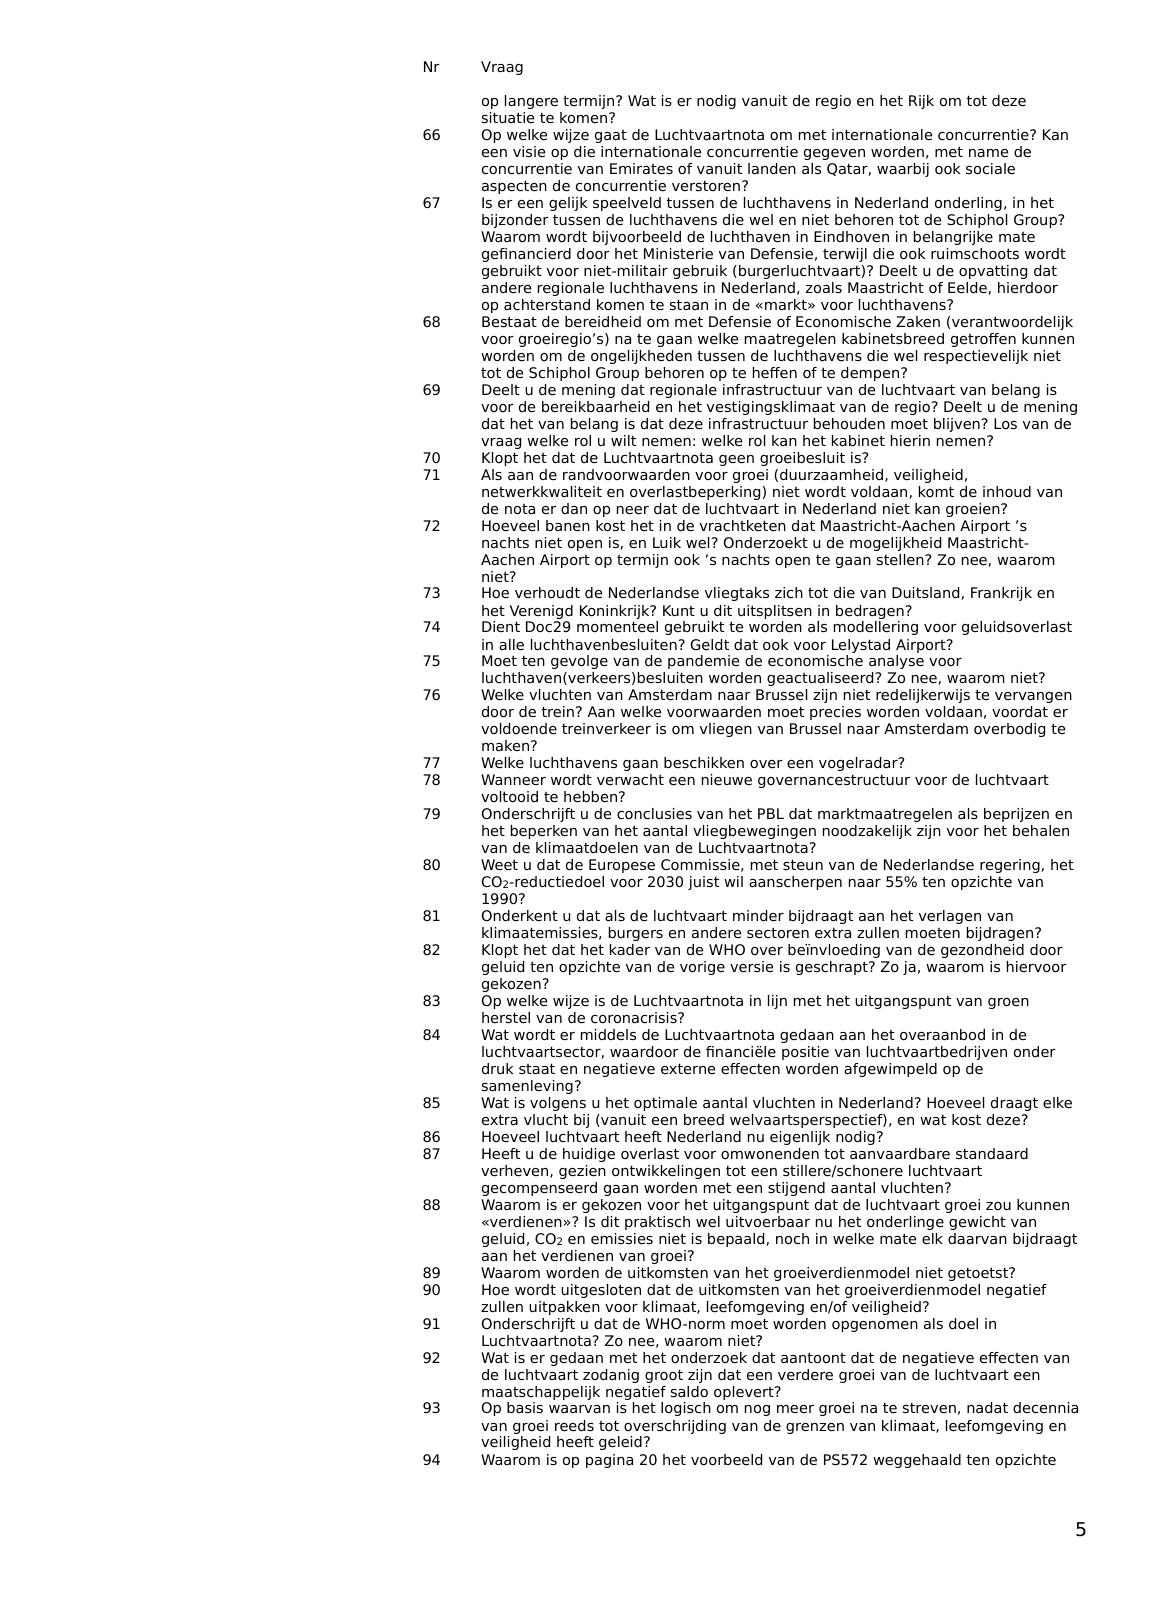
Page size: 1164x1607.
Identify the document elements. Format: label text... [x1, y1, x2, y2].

table_cell Deelt u de mening dat regionale infrastructuur van de luchtvaart van belang is voor de bereikbaarheid en het vestigingsklimaat van de regio? Deelt u de mening dat het van belang is dat deze infrastructuur behouden moet blijven? Los van de vraag welke rol u wilt nemen: welke rol kan het kabinet hierin nemen? [475, 382, 1087, 449]
table_cell Onderkent u dat als de luchtvaart minder bijdraagt aan het verlagen van klimaatemissies, burgers en andere sectoren extra zullen moeten bijdragen? [475, 908, 1087, 942]
table_cell 73 [422, 585, 475, 619]
table_cell Dient Doc29 momenteel gebruikt te worden als modellering voor geluidsoverlast in alle luchthavenbesluiten? Geldt dat ook voor Lelystad Airport? [475, 619, 1087, 653]
table_cell 80 [422, 857, 475, 908]
table_cell [422, 76, 475, 93]
table_header Nr [422, 59, 475, 76]
table_cell Is er een gelijk speelveld tussen de luchthavens in Nederland onderling, in het bijzonder tussen de luchthavens die wel en niet behoren tot de Schiphol Group? Waarom wordt bijvoorbeeld de luchthaven in Eindhoven in belangrijke mate gefinancierd door het Ministerie van Defensie, terwijl die ook ruimschoots wordt gebruikt voor niet-militair gebruik (burgerluchtvaart)? Deelt u de opvatting dat andere regionale luchthavens in Nederland, zoals Maastricht of Eelde, hierdoor op achterstand komen te staan in de «markt» voor luchthavens? [475, 195, 1087, 314]
table_cell Hoeveel banen kost het in de vrachtketen dat Maastricht-Aachen Airport ’s nachts niet open is, en Luik wel? Onderzoekt u de mogelijkheid Maastricht-Aachen Airport op termijn ook ’s nachts open te gaan stellen? Zo nee, waarom niet? [475, 518, 1087, 585]
table_cell Klopt het dat de Luchtvaartnota geen groeibesluit is? [475, 450, 1087, 467]
table_cell 83 [422, 993, 475, 1027]
table_cell 72 [422, 518, 475, 585]
table_cell 89 [422, 1265, 475, 1282]
table_cell 70 [422, 450, 475, 467]
table_header Vraag [475, 59, 1087, 76]
table_cell [475, 76, 1087, 93]
table_cell Op basis waarvan is het logisch om nog meer groei na te streven, nadat decennia van groei reeds tot overschrijding van de grenzen van klimaat, leefomgeving en veiligheid heeft geleid? [475, 1400, 1087, 1451]
table_cell 78 [422, 772, 475, 806]
table_cell 71 [422, 467, 475, 517]
table_cell Hoeveel luchtvaart heeft Nederland nu eigenlijk nodig? [475, 1129, 1087, 1146]
table_cell Welke vluchten van Amsterdam naar Brussel zijn niet redelijkerwijs te vervangen door de trein? Aan welke voorwaarden moet precies worden voldaan, voordat er voldoende treinverkeer is om vliegen van Brussel naar Amsterdam overbodig te maken? [475, 687, 1087, 755]
table_cell Onderschrijft u dat de WHO-norm moet worden opgenomen als doel in Luchtvaartnota? Zo nee, waarom niet? [475, 1316, 1087, 1349]
table_cell Moet ten gevolge van de pandemie de economische analyse voor luchthaven(verkeers)besluiten worden geactualiseerd? Zo nee, waarom niet? [475, 653, 1087, 687]
table_cell [422, 93, 475, 127]
table_cell Waarom worden de uitkomsten van het groeiverdienmodel niet getoetst? [475, 1265, 1087, 1282]
table_cell Wat is volgens u het optimale aantal vluchten in Nederland? Hoeveel draagt elke extra vlucht bij (vanuit een breed welvaartsperspectief), en wat kost deze? [475, 1095, 1087, 1129]
table_cell Weet u dat de Europese Commissie, met steun van de Nederlandse regering, het CO2-reductiedoel voor 2030 juist wil aanscherpen naar 55% ten opzichte van 1990? [475, 857, 1087, 908]
table_cell Hoe verhoudt de Nederlandse vliegtaks zich tot die van Duitsland, Frankrijk en het Verenigd Koninkrijk? Kunt u dit uitsplitsen in bedragen? [475, 585, 1087, 619]
table_cell 76 [422, 687, 475, 755]
table_cell 69 [422, 382, 475, 449]
table_cell Heeft u de huidige overlast voor omwonenden tot aanvaardbare standaard verheven, gezien ontwikkelingen tot een stillere/schonere luchtvaart gecompenseerd gaan worden met een stijgend aantal vluchten? [475, 1146, 1087, 1197]
table_cell 81 [422, 908, 475, 942]
table_cell 67 [422, 195, 475, 314]
table_cell Bestaat de bereidheid om met Defensie of Economische Zaken (verantwoordelijk voor groeiregio’s) na te gaan welke maatregelen kabinetsbreed getroffen kunnen worden om de ongelijkheden tussen de luchthavens die wel respectievelijk niet tot de Schiphol Group behoren op te heffen of te dempen? [475, 314, 1087, 382]
table_cell 75 [422, 653, 475, 687]
table_cell Onderschrijft u de conclusies van het PBL dat marktmaatregelen als beprijzen en het beperken van het aantal vliegbewegingen noodzakelijk zijn voor het behalen van de klimaatdoelen van de Luchtvaartnota? [475, 806, 1087, 857]
table_cell 88 [422, 1197, 475, 1264]
table_cell 92 [422, 1350, 475, 1400]
table_cell Waarom is er gekozen voor het uitgangspunt dat de luchtvaart groei zou kunnen «verdienen»? Is dit praktisch wel uitvoerbaar nu het onderlinge gewicht van geluid, CO2 en emissies niet is bepaald, noch in welke mate elk daarvan bijdraagt aan het verdienen van groei? [475, 1197, 1087, 1264]
table_cell 84 [422, 1027, 475, 1095]
table_cell 68 [422, 314, 475, 382]
table_cell 66 [422, 127, 475, 195]
table_cell Hoe wordt uitgesloten dat de uitkomsten van het groeiverdienmodel negatief zullen uitpakken voor klimaat, leefomgeving en/of veiligheid? [475, 1282, 1087, 1316]
table_cell 82 [422, 942, 475, 993]
table_cell Wat wordt er middels de Luchtvaartnota gedaan aan het overaanbod in de luchtvaartsector, waardoor de financiële positie van luchtvaartbedrijven onder druk staat en negatieve externe effecten worden afgewimpeld op de samenleving? [475, 1027, 1087, 1095]
table_cell 91 [422, 1316, 475, 1349]
table_cell 85 [422, 1095, 475, 1129]
table_cell 90 [422, 1282, 475, 1316]
table_cell Welke luchthavens gaan beschikken over een vogelradar? [475, 755, 1087, 772]
table_cell Op welke wijze gaat de Luchtvaartnota om met internationale concurrentie? Kan een visie op die internationale concurrentie gegeven worden, met name de concurrentie van Emirates of vanuit landen als Qatar, waarbij ook sociale aspecten de concurrentie verstoren? [475, 127, 1087, 195]
table_cell Waarom is op pagina 20 het voorbeeld van de PS572 weggehaald ten opzichte [475, 1451, 1087, 1468]
table_cell Als aan de randvoorwaarden voor groei (duurzaamheid, veiligheid, netwerkkwaliteit en overlastbeperking) niet wordt voldaan, komt de inhoud van de nota er dan op neer dat de luchtvaart in Nederland niet kan groeien? [475, 467, 1087, 517]
table_cell op langere termijn? Wat is er nodig vanuit de regio en het Rijk om tot deze situatie te komen? [475, 93, 1087, 127]
table_cell 94 [422, 1451, 475, 1468]
table_cell Wat is er gedaan met het onderzoek dat aantoont dat de negatieve effecten van de luchtvaart zodanig groot zijn dat een verdere groei van de luchtvaart een maatschappelijk negatief saldo oplevert? [475, 1350, 1087, 1400]
table_cell 74 [422, 619, 475, 653]
table_cell 79 [422, 806, 475, 857]
table_cell 77 [422, 755, 475, 772]
table_cell Wanneer wordt verwacht een nieuwe governancestructuur voor de luchtvaart voltooid te hebben? [475, 772, 1087, 806]
table_cell 86 [422, 1129, 475, 1146]
table_cell 93 [422, 1400, 475, 1451]
table_cell 87 [422, 1146, 475, 1197]
table_cell Klopt het dat het kader van de WHO over beïnvloeding van de gezondheid door geluid ten opzichte van de vorige versie is geschrapt? Zo ja, waarom is hiervoor gekozen? [475, 942, 1087, 993]
table_cell Op welke wijze is de Luchtvaartnota in lijn met het uitgangspunt van groen herstel van de coronacrisis? [475, 993, 1087, 1027]
